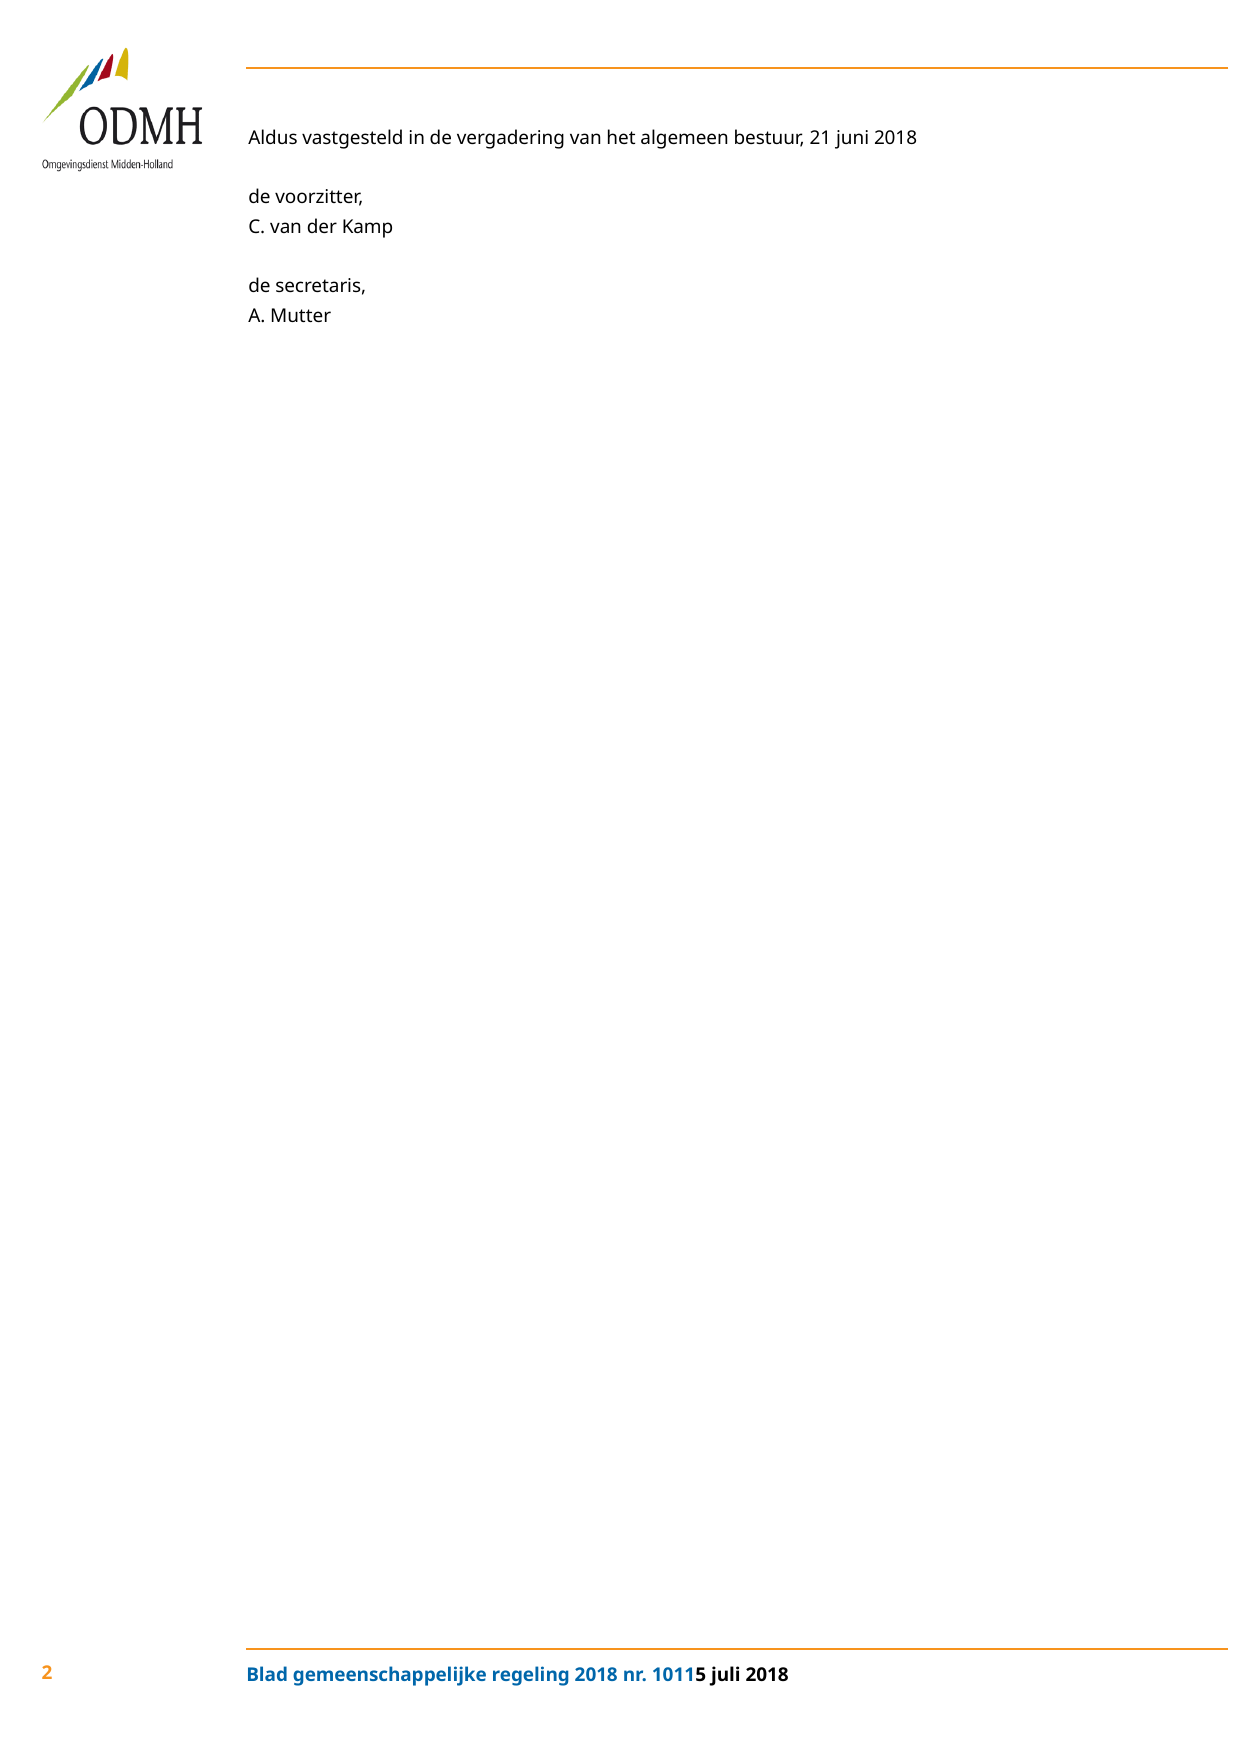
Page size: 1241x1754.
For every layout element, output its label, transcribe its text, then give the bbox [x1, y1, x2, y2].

text Aldus vastgesteld in de vergadering van het algemeen bestuur, 21 juni 2018 [248, 124, 1152, 150]
picture [41, 47, 231, 172]
text C. van der Kamp [248, 213, 1152, 239]
text de voorzitter, [248, 183, 1152, 209]
text A. Mutter [248, 302, 1152, 328]
text de secretaris, [248, 272, 1152, 298]
